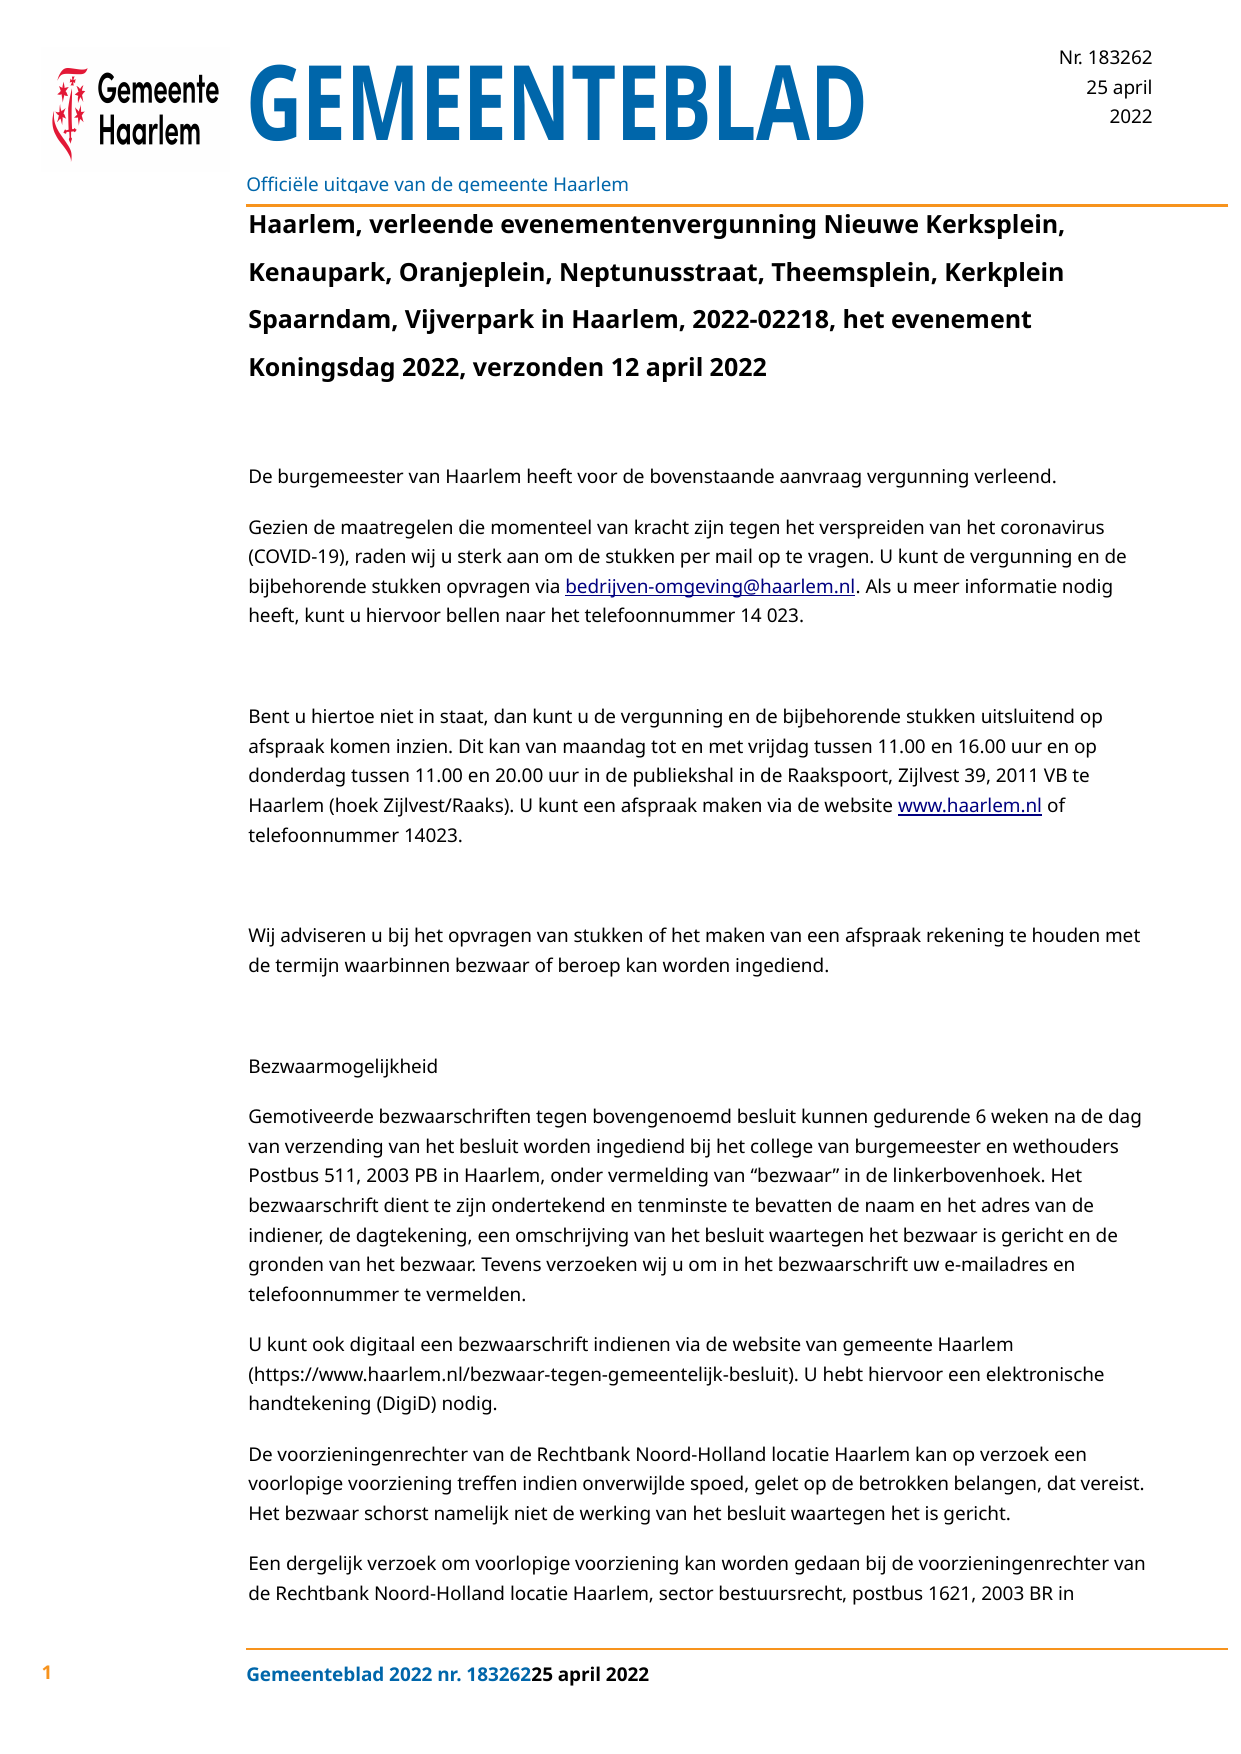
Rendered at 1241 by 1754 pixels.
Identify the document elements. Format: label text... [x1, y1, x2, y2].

picture [41, 47, 231, 172]
text Wij adviseren u bij het opvragen van stukken of het maken van een afspraak rekening te houden met de termijn waarbinnen bezwaar of beroep kan worden ingediend. [248, 923, 1152, 978]
text Bent u hiertoe niet in staat, dan kunt u de vergunning en de bijbehorende stukken uitsluitend op afspraak komen inzien. Dit kan van maandag tot en met vrijdag tussen 11.00 en 16.00 uur en op donderdag tussen 11.00 en 20.00 uur in de publiekshal in de Raakspoort, Zijlvest 39, 2011 VB te Haarlem (hoek Zijlvest/Raaks). U kunt een afspraak maken via de website www.haarlem.nl of telefoonnummer 14023. [248, 703, 1152, 848]
text De burgemeester van Haarlem heeft voor de bovenstaande aanvraag vergunning verleend. [248, 463, 1152, 489]
text Gemotiveerde bezwaarschriften tegen bovengenoemd besluit kunnen gedurende 6 weken na de dag van verzending van het besluit worden ingediend bij het college van burgemeester en wethouders Postbus 511, 2003 PB in Haarlem, onder vermelding van “bezwaar” in de linkerbovenhoek. Het bezwaarschrift dient te zijn ondertekend en tenminste te bevatten de naam en het adres van de indiener, de dagtekening, een omschrijving van het besluit waartegen het bezwaar is gericht en de gronden van het bezwaar. Tevens verzoeken wij u om in het bezwaarschrift uw e-mailadres en telefoonnummer te vermelden. [248, 1103, 1152, 1307]
text De voorzieningenrechter van de Rechtbank Noord-Holland locatie Haarlem kan op verzoek een voorlopige voorziening treffen indien onverwijlde spoed, gelet op de betrokken belangen, dat vereist. Het bezwaar schorst namelijk niet de werking van het besluit waartegen het is gericht. [248, 1441, 1152, 1526]
text Haarlem, verleende evenementenvergunning Nieuwe Kerksplein, Kenaupark, Oranjeplein, Neptunusstraat, Theemsplein, Kerkplein Spaarndam, Vijverpark in Haarlem, 2022-02218, het evenement Koningsdag 2022, verzonden 12 april 2022 [248, 207, 1152, 384]
text U kunt ook digitaal een bezwaarschrift indienen via de website van gemeente Haarlem (https://www.haarlem.nl/bezwaar-tegen-gemeentelijk-besluit). U hebt hiervoor een elektronische handtekening (DigiD) nodig. [248, 1331, 1152, 1416]
text Een dergelijk verzoek om voorlopige voorziening kan worden gedaan bij de voorzieningenrechter van de Rechtbank Noord-Holland locatie Haarlem, sector bestuursrecht, postbus 1621, 2003 BR in [248, 1551, 1152, 1606]
text Gezien de maatregelen die momenteel van kracht zijn tegen het verspreiden van het coronavirus (COVID-19), raden wij u sterk aan om de stukken per mail op te vragen. U kunt de vergunning en de bijbehorende stukken opvragen via bedrijven-omgeving@haarlem.nl. Als u meer informatie nodig heeft, kunt u hiervoor bellen naar het telefoonnummer 14 023. [248, 514, 1152, 628]
text Bezwaarmogelijkheid [248, 1053, 1152, 1079]
